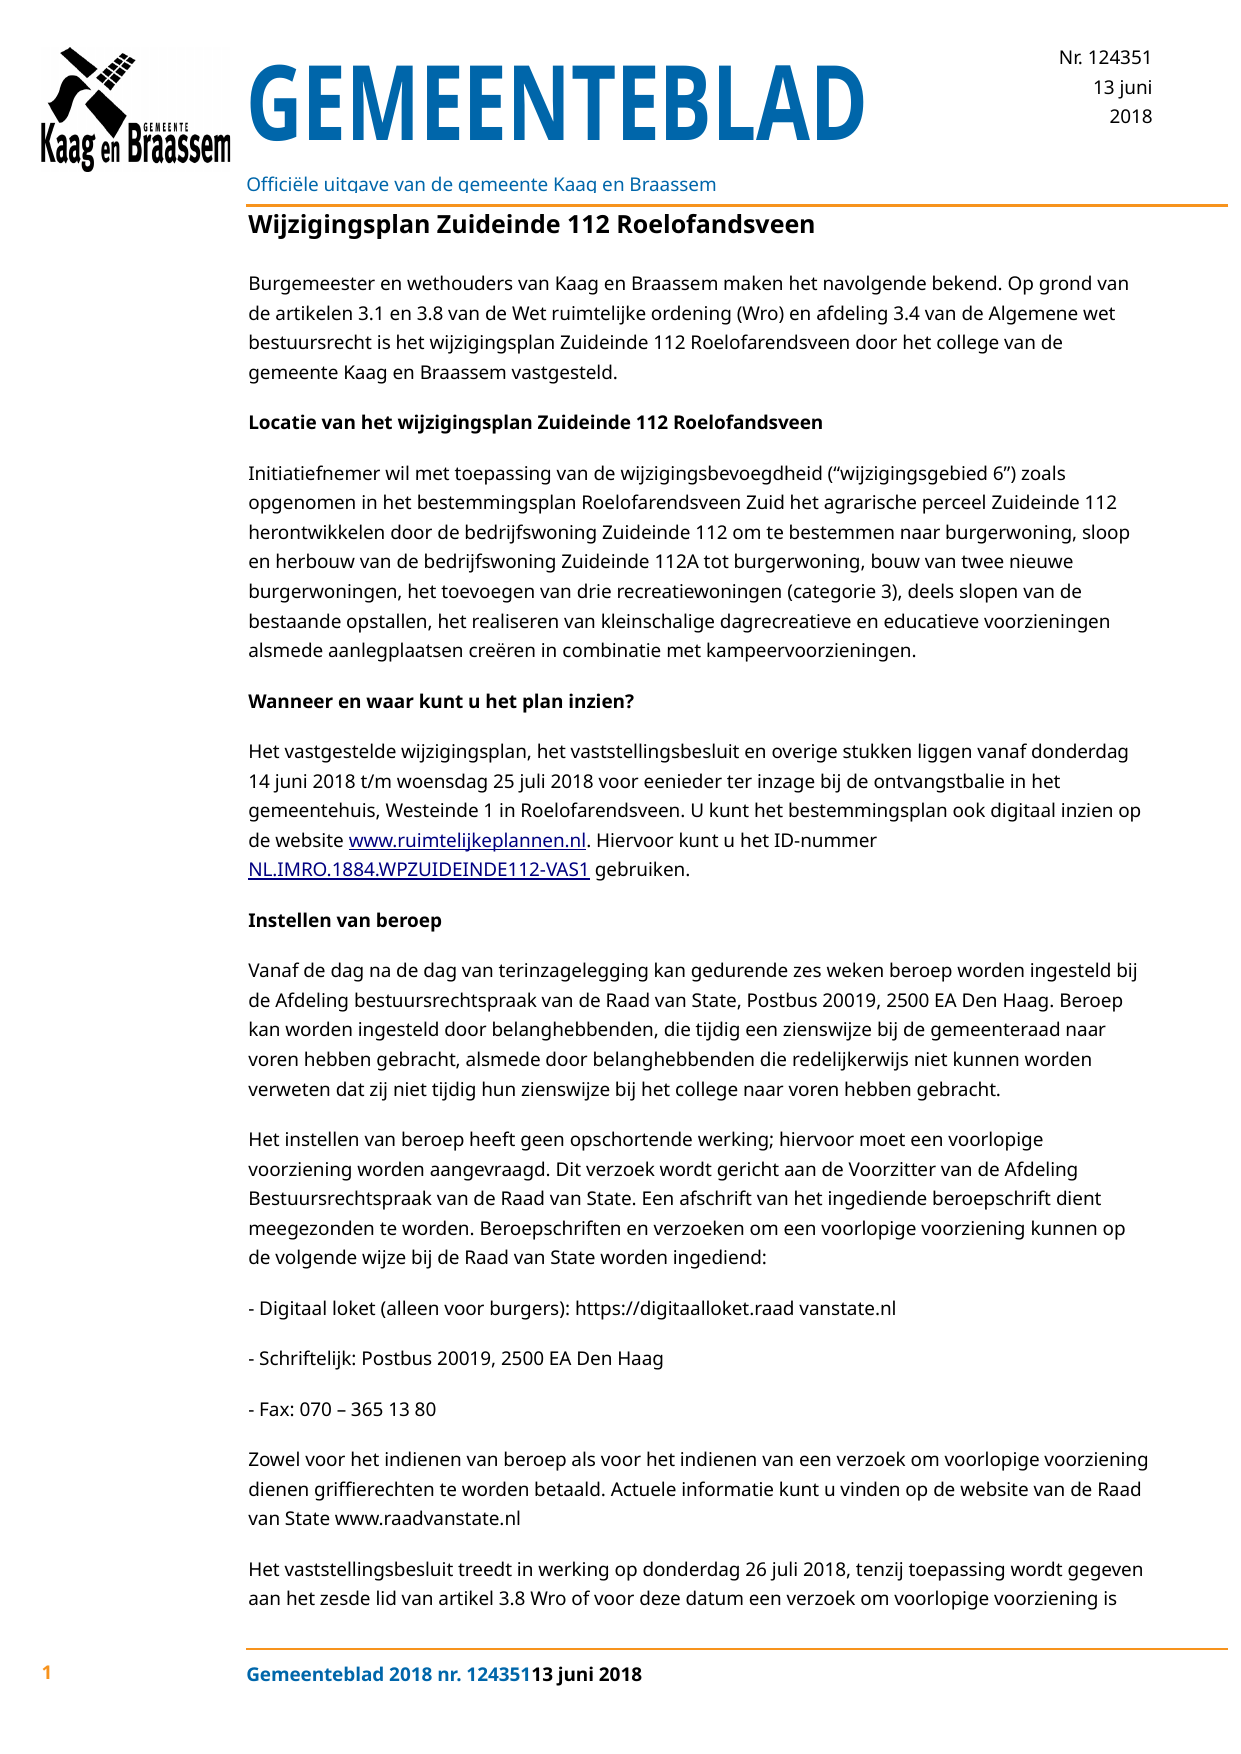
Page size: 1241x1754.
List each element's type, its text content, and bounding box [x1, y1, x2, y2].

text Het vaststellingsbesluit treedt in werking op donderdag 26 juli 2018, tenzij toepassing wordt gegeven aan het zesde lid van artikel 3.8 Wro of voor deze datum een verzoek om voorlopige voorziening is [248, 1556, 1152, 1611]
text Initiatiefnemer wil met toepassing van de wijzigingsbevoegdheid (“wijzigingsgebied 6”) zoals opgenomen in het bestemmingsplan Roelofarendsveen Zuid het agrarische perceel Zuideinde 112 herontwikkelen door de bedrijfswoning Zuideinde 112 om te bestemmen naar burgerwoning, sloop en herbouw van de bedrijfswoning Zuideinde 112A tot burgerwoning, bouw van twee nieuwe burgerwoningen, het toevoegen van drie recreatiewoningen (categorie 3), deels slopen van de bestaande opstallen, het realiseren van kleinschalige dagrecreatieve en educatieve voorzieningen alsmede aanlegplaatsen creëren in combinatie met kampeervoorzieningen. [248, 460, 1152, 663]
text - Fax: 070 – 365 13 80 [248, 1396, 1152, 1421]
text Zowel voor het indienen van beroep als voor het indienen van een verzoek om voorlopige voorziening dienen griffierechten te worden betaald. Actuele informatie kunt u vinden op de website van de Raad van State www.raadvanstate.nl [248, 1446, 1152, 1531]
picture [41, 47, 231, 172]
text - Digitaal loket (alleen voor burgers): https://digitaalloket.raad vanstate.nl [248, 1295, 1152, 1321]
text Burgemeester en wethouders van Kaag en Braassem maken het navolgende bekend. Op grond van de artikelen 3.1 en 3.8 van de Wet ruimtelijke ordening (Wro) en afdeling 3.4 van de Algemene wet bestuursrecht is het wijzigingsplan Zuideinde 112 Roelofarendsveen door het college van de gemeente Kaag en Braassem vastgesteld. [248, 270, 1152, 385]
text Het vastgestelde wijzigingsplan, het vaststellingsbesluit en overige stukken liggen vanaf donderdag 14 juni 2018 t/m woensdag 25 juli 2018 voor eenieder ter inzage bij de ontvangstbalie in het gemeentehuis, Westeinde 1 in Roelofarendsveen. U kunt het bestemmingsplan ook digitaal inzien op de website www.ruimtelijkeplannen.nl. Hiervoor kunt u het ID-nummer NL.IMRO.1884.WPZUIDEINDE112-VAS1 gebruiken. [248, 738, 1152, 882]
text - Schriftelijk: Postbus 20019, 2500 EA Den Haag [248, 1345, 1152, 1371]
text Instellen van beroep [248, 907, 1152, 933]
text Wijzigingsplan Zuideinde 112 Roelofandsveen [248, 207, 1152, 241]
text Wanneer en waar kunt u het plan inzien? [248, 688, 1152, 713]
text Vanaf de dag na de dag van terinzagelegging kan gedurende zes weken beroep worden ingesteld bij de Afdeling bestuursrechtspraak van de Raad van State, Postbus 20019, 2500 EA Den Haag. Beroep kan worden ingesteld door belanghebbenden, die tijdig een zienswijze bij de gemeenteraad naar voren hebben gebracht, alsmede door belanghebbenden die redelijkerwijs niet kunnen worden verweten dat zij niet tijdig hun zienswijze bij het college naar voren hebben gebracht. [248, 957, 1152, 1101]
text Het instellen van beroep heeft geen opschortende werking; hiervoor moet een voorlopige voorziening worden aangevraagd. Dit verzoek wordt gericht aan de Voorzitter van de Afdeling Bestuursrechtspraak van de Raad van State. Een afschrift van het ingediende beroepschrift dient meegezonden te worden. Beroepschriften en verzoeken om een voorlopige voorziening kunnen op de volgende wijze bij de Raad van State worden ingediend: [248, 1126, 1152, 1270]
text Locatie van het wijzigingsplan Zuideinde 112 Roelofandsveen [248, 409, 1152, 435]
